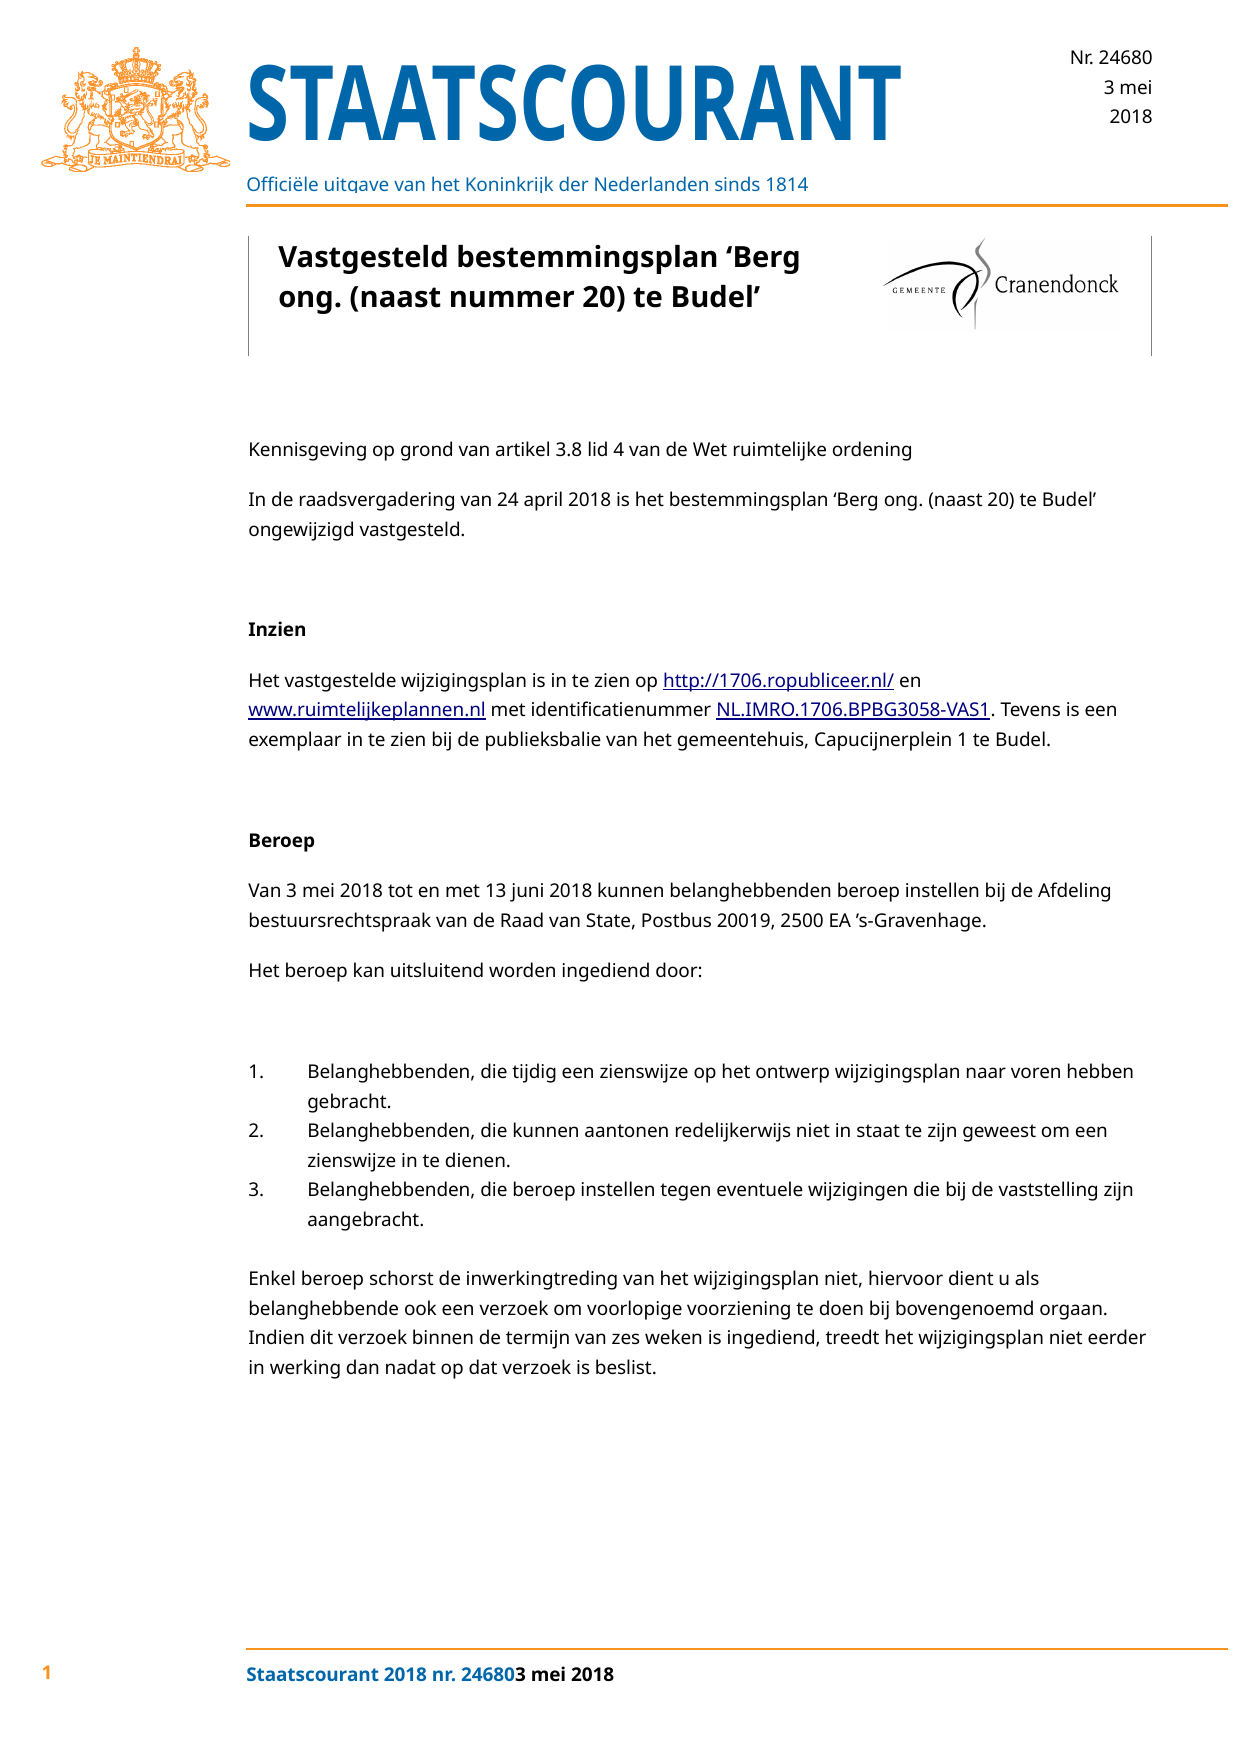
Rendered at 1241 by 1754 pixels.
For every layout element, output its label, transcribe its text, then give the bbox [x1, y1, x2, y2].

picture [41, 47, 231, 172]
text Het beroep kan uitsluitend worden ingediend door: [248, 957, 1152, 983]
table_header [850, 236, 1151, 356]
list Belanghebbenden, die kunnen aantonen redelijkerwijs niet in staat te zijn geweest om een zienswijze in te dienen. [248, 1117, 1152, 1173]
list Belanghebbenden, die tijdig een zienswijze op het ontwerp wijzigingsplan naar voren hebben gebracht. [248, 1058, 1152, 1113]
text In de raadsvergadering van 24 april 2018 is het bestemmingsplan ‘Berg ong. (naast 20) te Budel’ ongewijzigd vastgesteld. [248, 486, 1152, 541]
table_header Vastgesteld bestemmingsplan ‘Berg ong. (naast nummer 20) te Budel’ [249, 236, 850, 356]
text Van 3 mei 2018 tot en met 13 juni 2018 kunnen belanghebbenden beroep instellen bij de Afdeling bestuursrechtspraak van de Raad van State, Postbus 20019, 2500 EA ’s-Gravenhage. [248, 877, 1152, 933]
text Kennisgeving op grond van artikel 3.8 lid 4 van de Wet ruimtelijke ordening [248, 436, 1152, 461]
text Beroep [248, 827, 1152, 853]
text Enkel beroep schorst de inwerkingtreding van het wijzigingsplan niet, hiervoor dient u als belanghebbende ook een verzoek om voorlopige voorziening te doen bij bovengenoemd orgaan. Indien dit verzoek binnen de termijn van zes weken is ingediend, treedt het wijzigingsplan niet eerder in werking dan nadat op dat verzoek is beslist. [248, 1265, 1152, 1380]
picture [882, 236, 1119, 331]
text Inzien [248, 617, 1152, 642]
text Het vastgestelde wijzigingsplan is in te zien op http://1706.ropubliceer.nl/ en www.ruimtelijkeplannen.nl met identificatienummer NL.IMRO.1706.BPBG3058-VAS1. Tevens is een exemplaar in te zien bij de publieksbalie van het gemeentehuis, Capucijnerplein 1 te Budel. [248, 667, 1152, 752]
list Belanghebbenden, die beroep instellen tegen eventuele wijzigingen die bij de vaststelling zijn aangebracht. [248, 1177, 1152, 1232]
